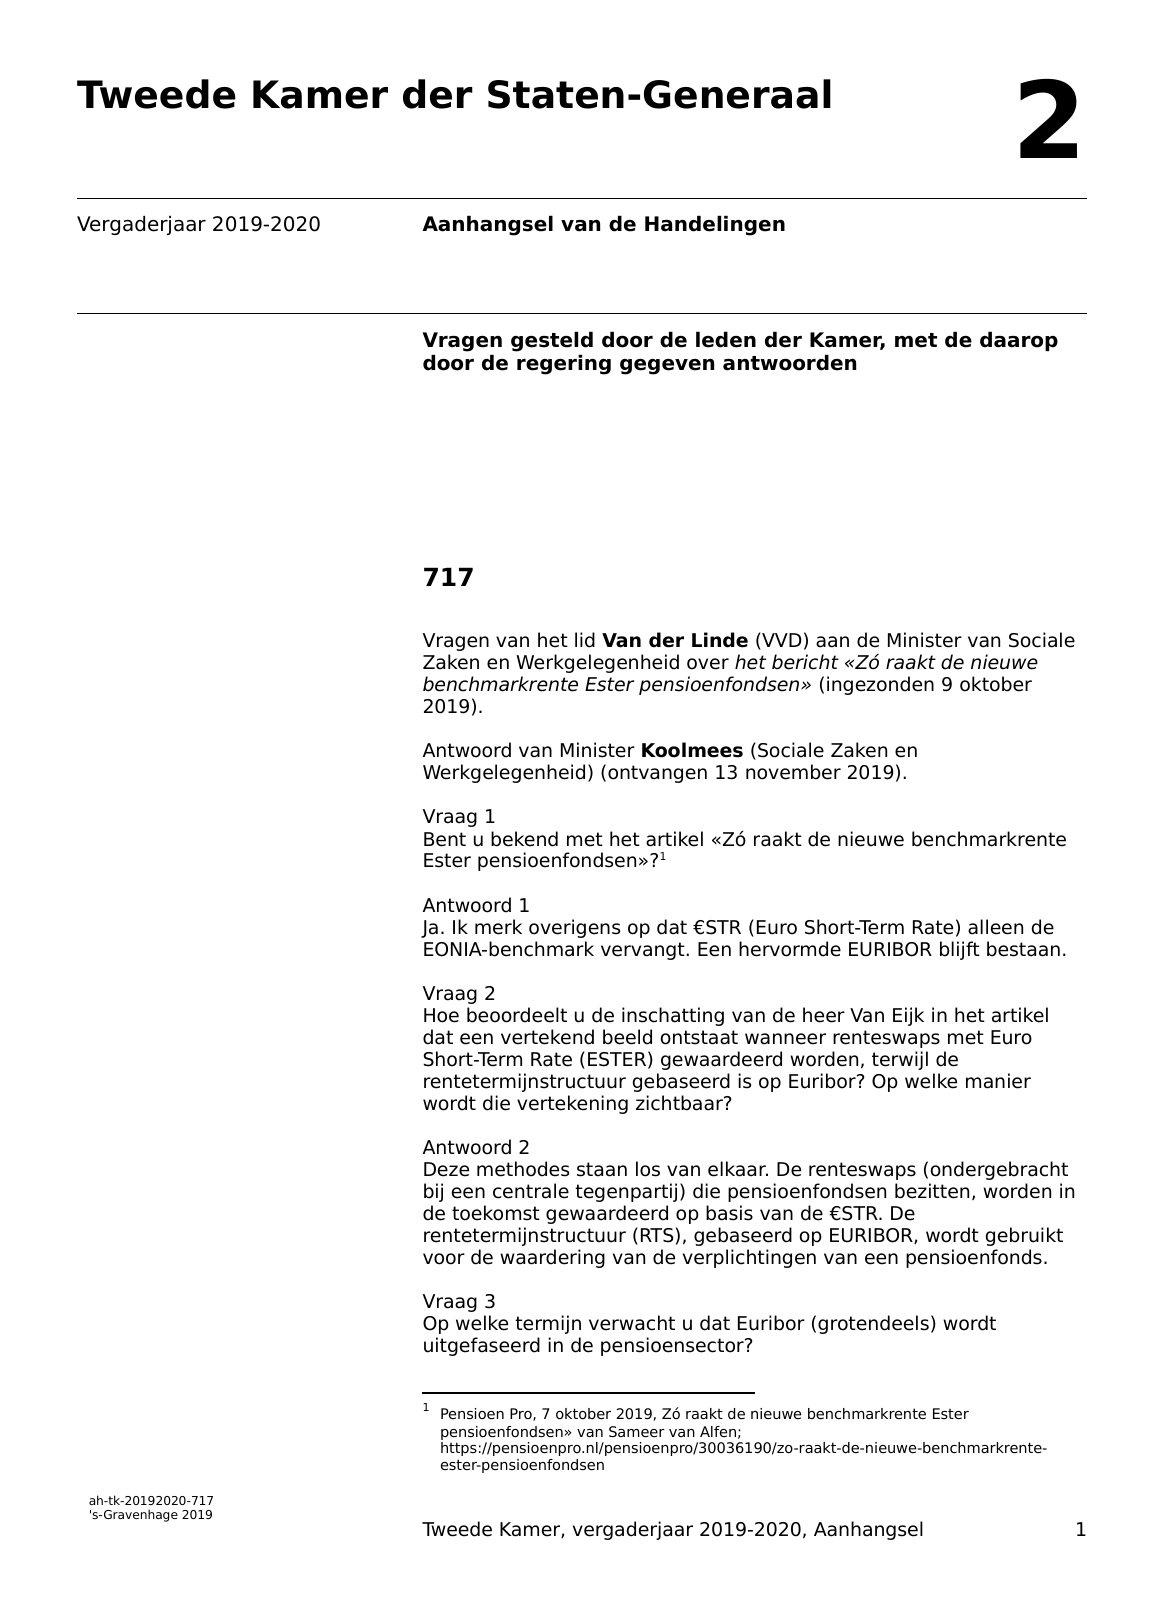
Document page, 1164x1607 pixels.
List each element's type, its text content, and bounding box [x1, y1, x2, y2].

text Antwoord van Minister Koolmees (Sociale Zaken en Werkgelegenheid) (ontvangen 13 november 2019). [422, 740, 1087, 784]
text Hoe beoordeelt u de inschatting van de heer Van Eijk in het artikel dat een vertekend beeld ontstaat wanneer renteswaps met Euro Short-Term Rate (ESTER) gewaardeerd worden, terwijl de rentetermijnstructuur gebaseerd is op Euribor? Op welke manier wordt die vertekening zichtbaar? [422, 1005, 1087, 1114]
text Vragen van het lid Van der Linde (VVD) aan de Minister van Sociale Zaken en Werkgelegenheid over het bericht «Zó raakt de nieuwe benchmarkrente Ester pensioenfondsen» (ingezonden 9 oktober 2019). [422, 630, 1087, 718]
text Ja. Ik merk overigens op dat €STR (Euro Short-Term Rate) alleen de EONIA-benchmark vervangt. Een hervormde EURIBOR blijft bestaan. [422, 917, 1087, 961]
table_header 2 [886, 59, 1087, 198]
text Op welke termijn verwacht u dat Euribor (grotendeels) wordt uitgefaseerd in de pensioensector? [422, 1313, 1087, 1357]
text Pensioen Pro, 7 oktober 2019, Zó raakt de nieuwe benchmarkrente Ester pensioenfondsen» van Sameer van Alfen; https://pensioenpro.nl/pensioenpro/30036190/zo-raakt-de-nieuwe-benchmarkrente-ester-pensioenfondsen [422, 1402, 1087, 1474]
table_cell Vergaderjaar 2019-2020 [77, 199, 422, 313]
table_cell Vragen gesteld door de leden der Kamer, met de daarop door de regering gegeven antwoorden [422, 314, 1087, 375]
text ah-tk-20192020-717 [88, 1494, 323, 1508]
table_cell [77, 314, 422, 375]
text Bent u bekend met het artikel «Zó raakt de nieuwe benchmarkrente Ester pensioenfondsen»? [422, 828, 1087, 872]
text Vraag 1 [422, 806, 1087, 828]
text Antwoord 1 [422, 894, 1087, 917]
table_cell Aanhangsel van de Handelingen [422, 199, 1087, 313]
text Vraag 2 [422, 983, 1087, 1005]
text 717 [422, 563, 1087, 592]
text Deze methodes staan los van elkaar. De renteswaps (ondergebracht bij een centrale tegenpartij) die pensioenfondsen bezitten, worden in de toekomst gewaardeerd op basis van de €STR. De rentetermijnstructuur (RTS), gebaseerd op EURIBOR, wordt gebruikt voor de waardering van de verplichtingen van een pensioenfonds. [422, 1159, 1087, 1269]
text Antwoord 2 [422, 1137, 1087, 1159]
text Vraag 3 [422, 1291, 1087, 1313]
table_header Tweede Kamer der Staten-Generaal [77, 59, 886, 198]
text 's-Gravenhage 2019 [88, 1508, 323, 1522]
